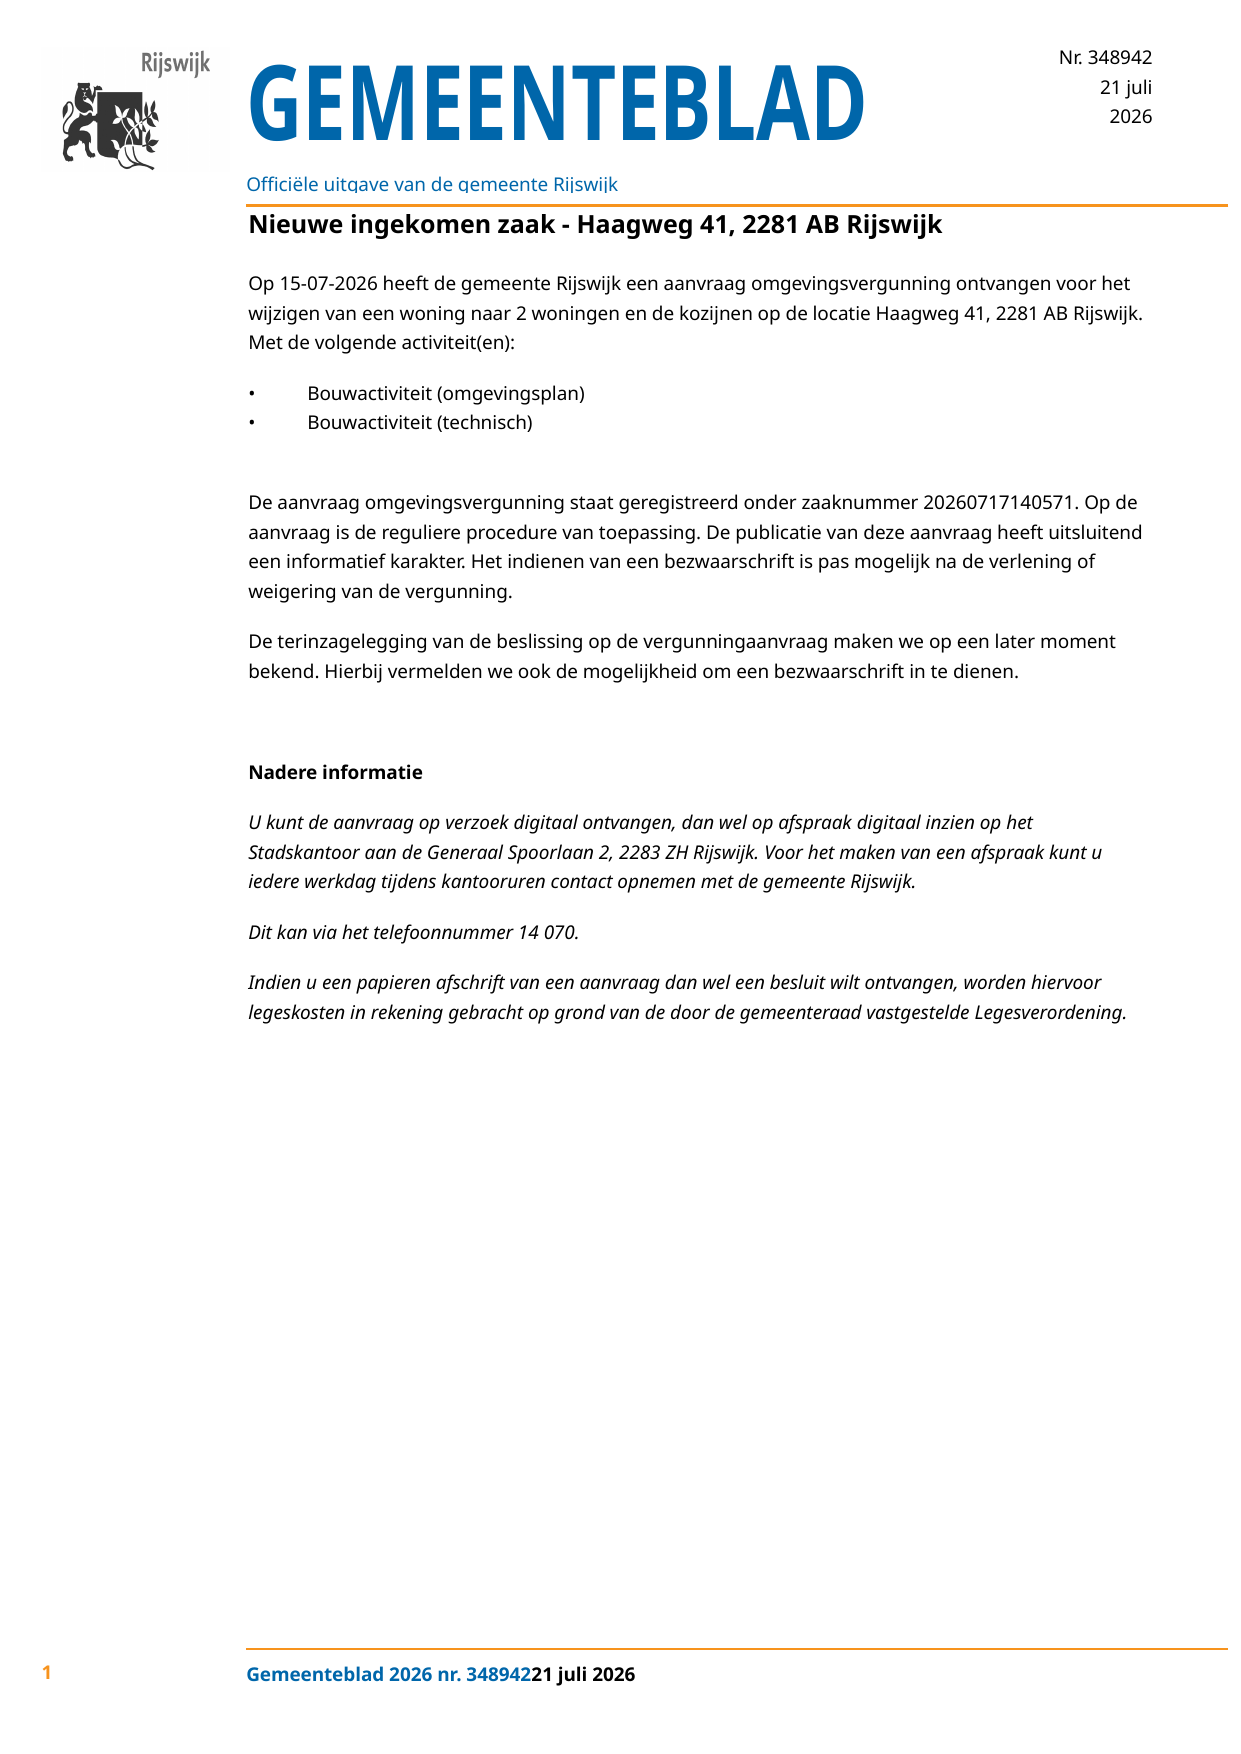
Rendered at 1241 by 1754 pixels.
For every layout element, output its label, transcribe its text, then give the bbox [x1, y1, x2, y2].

list Bouwactiviteit (omgevingsplan) [248, 380, 1152, 406]
text De aanvraag omgevingsvergunning staat geregistreerd onder zaaknummer 20260717140571. Op de aanvraag is de reguliere procedure van toepassing. De publicatie van deze aanvraag heeft uitsluitend een informatief karakter. Het indienen van een bezwaarschrift is pas mogelijk na de verlening of weigering van de vergunning. [248, 489, 1152, 604]
list Bouwactiviteit (technisch) [248, 409, 1152, 435]
text U kunt de aanvraag op verzoek digitaal ontvangen, dan wel op afspraak digitaal inzien op het Stadskantoor aan de Generaal Spoorlaan 2, 2283 ZH Rijswijk. Voor het maken van een afspraak kunt u iedere werkdag tijdens kantooruren contact opnemen met de gemeente Rijswijk. [248, 809, 1152, 894]
text Nadere informatie [248, 759, 1152, 785]
picture [41, 47, 231, 172]
text Op 15-07-2026 heeft de gemeente Rijswijk een aanvraag omgevingsvergunning ontvangen voor het wijzigen van een woning naar 2 woningen en de kozijnen op de locatie Haagweg 41, 2281 AB Rijswijk. Met de volgende activiteit(en): [248, 270, 1152, 355]
text Indien u een papieren afschrift van een aanvraag dan wel een besluit wilt ontvangen, worden hiervoor legeskosten in rekening gebracht op grond van de door de gemeenteraad vastgestelde Legesverordening. [248, 969, 1152, 1025]
text Dit kan via het telefoonnummer 14 070. [248, 919, 1152, 945]
text Nieuwe ingekomen zaak - Haagweg 41, 2281 AB Rijswijk [248, 207, 1152, 241]
text De terinzagelegging van de beslissing op de vergunningaanvraag maken we op een later moment bekend. Hierbij vermelden we ook de mogelijkheid om een bezwaarschrift in te dienen. [248, 629, 1152, 684]
